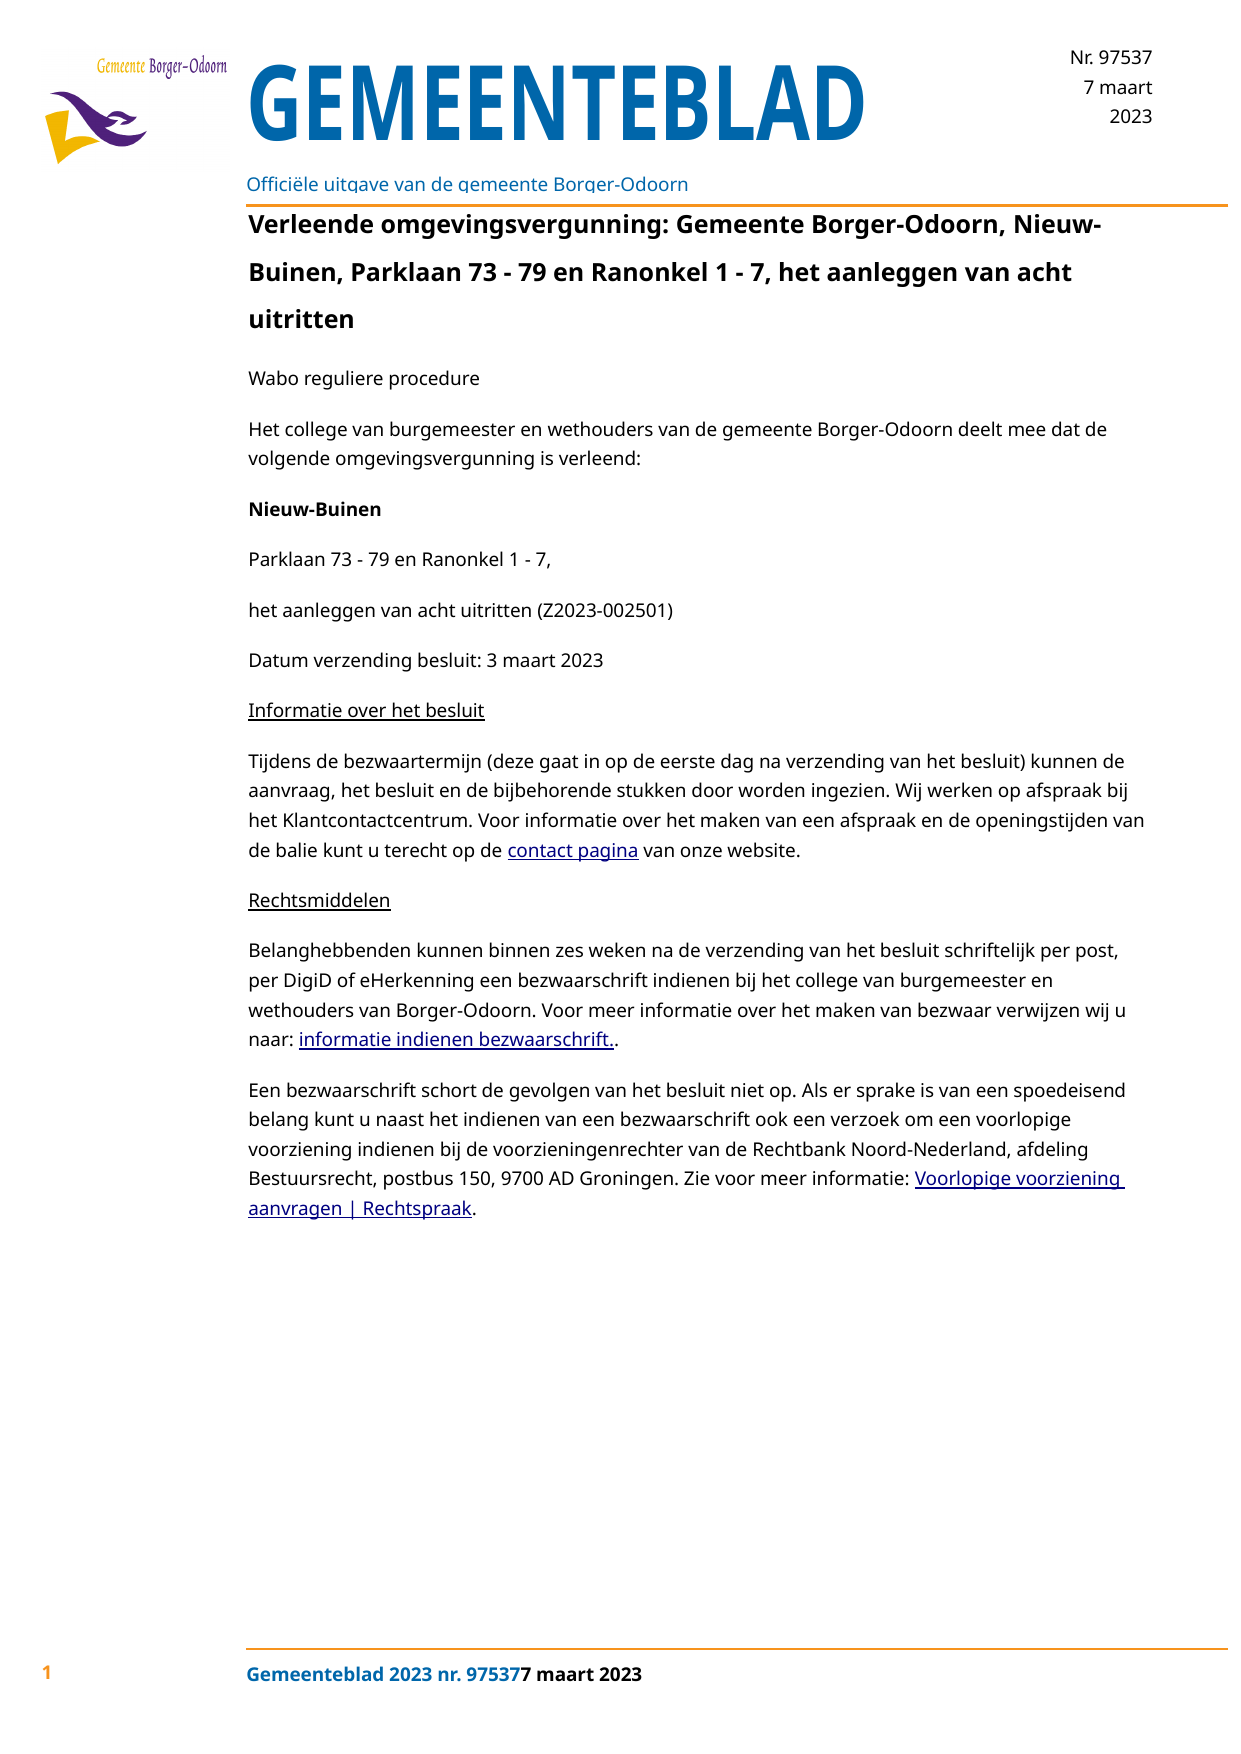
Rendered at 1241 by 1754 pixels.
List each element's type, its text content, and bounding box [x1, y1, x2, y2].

text Tijdens de bezwaartermijn (deze gaat in op de eerste dag na verzending van het besluit) kunnen de aanvraag, het besluit en de bijbehorende stukken door worden ingezien. Wij werken op afspraak bij het Klantcontactcentrum. Voor informatie over het maken van een afspraak en de openingstijden van de balie kunt u terecht op de contact pagina van onze website. [248, 748, 1152, 862]
text Het college van burgemeester en wethouders van de gemeente Borger-Odoorn deelt mee dat de volgende omgevingsvergunning is verleend: [248, 416, 1152, 471]
text Informatie over het besluit [248, 698, 1152, 723]
text Nieuw-Buinen [248, 496, 1152, 522]
text Datum verzending besluit: 3 maart 2023 [248, 647, 1152, 673]
text Belanghebbenden kunnen binnen zes weken na de verzending van het besluit schriftelijk per post, per DigiD of eHerkenning een bezwaarschrift indienen bij het college van burgemeester en wethouders van Borger-Odoorn. Voor meer informatie over het maken van bezwaar verwijzen wij u naar: informatie indienen bezwaarschrift.. [248, 938, 1152, 1052]
text Parklaan 73 - 79 en Ranonkel 1 - 7, [248, 546, 1152, 572]
text Rechtsmiddelen [248, 887, 1152, 913]
text Wabo reguliere procedure [248, 366, 1152, 391]
text het aanleggen van acht uitritten (Z2023-002501) [248, 597, 1152, 622]
picture [41, 47, 231, 172]
text Een bezwaarschrift schort de gevolgen van het besluit niet op. Als er sprake is van een spoedeisend belang kunt u naast het indienen van een bezwaarschrift ook een verzoek om een voorlopige voorziening indienen bij de voorzieningenrechter van de Rechtbank Noord-Nederland, afdeling Bestuursrecht, postbus 150, 9700 AD Groningen. Zie voor meer informatie: Voorlopige voorziening aanvragen | Rechtspraak. [248, 1077, 1152, 1221]
text Verleende omgevingsvergunning: Gemeente Borger-Odoorn, Nieuw-Buinen, Parklaan 73 - 79 en Ranonkel 1 - 7, het aanleggen van acht uitritten [248, 207, 1152, 336]
